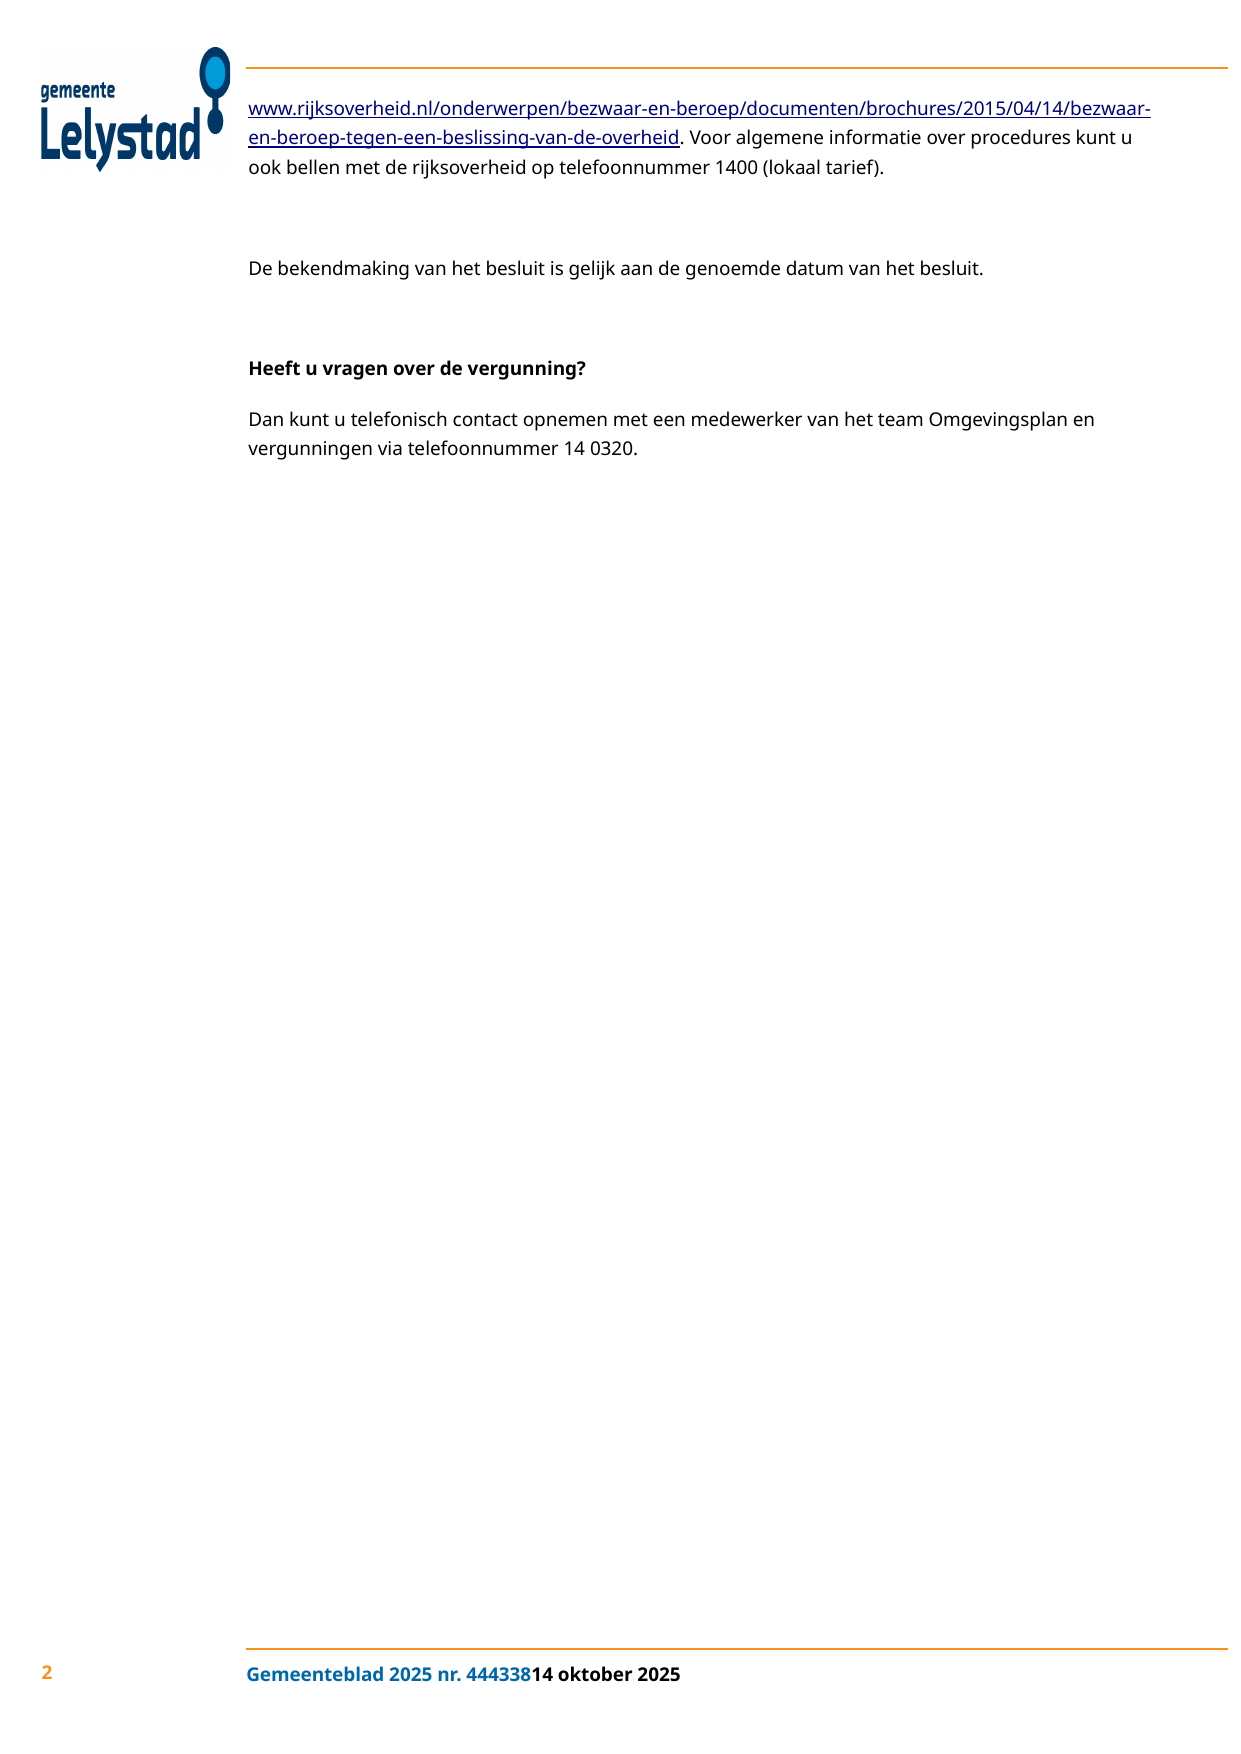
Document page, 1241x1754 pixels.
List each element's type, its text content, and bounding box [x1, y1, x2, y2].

text www.rijksoverheid.nl/onderwerpen/bezwaar-en-beroep/documenten/brochures/2015/04/14/bezwaar-en-beroep-tegen-een-beslissing-van-de-overheid. Voor algemene informatie over procedures kunt u ook bellen met de rijksoverheid op telefoonnummer 1400 (lokaal tarief). [248, 95, 1152, 180]
text Heeft u vragen over de vergunning? [248, 356, 1152, 381]
picture [41, 47, 231, 172]
text Dan kunt u telefonisch contact opnemen met een medewerker van het team Omgevingsplan en vergunningen via telefoonnummer 14 0320. [248, 406, 1152, 461]
text De bekendmaking van het besluit is gelijk aan de genoemde datum van het besluit. [248, 255, 1152, 281]
